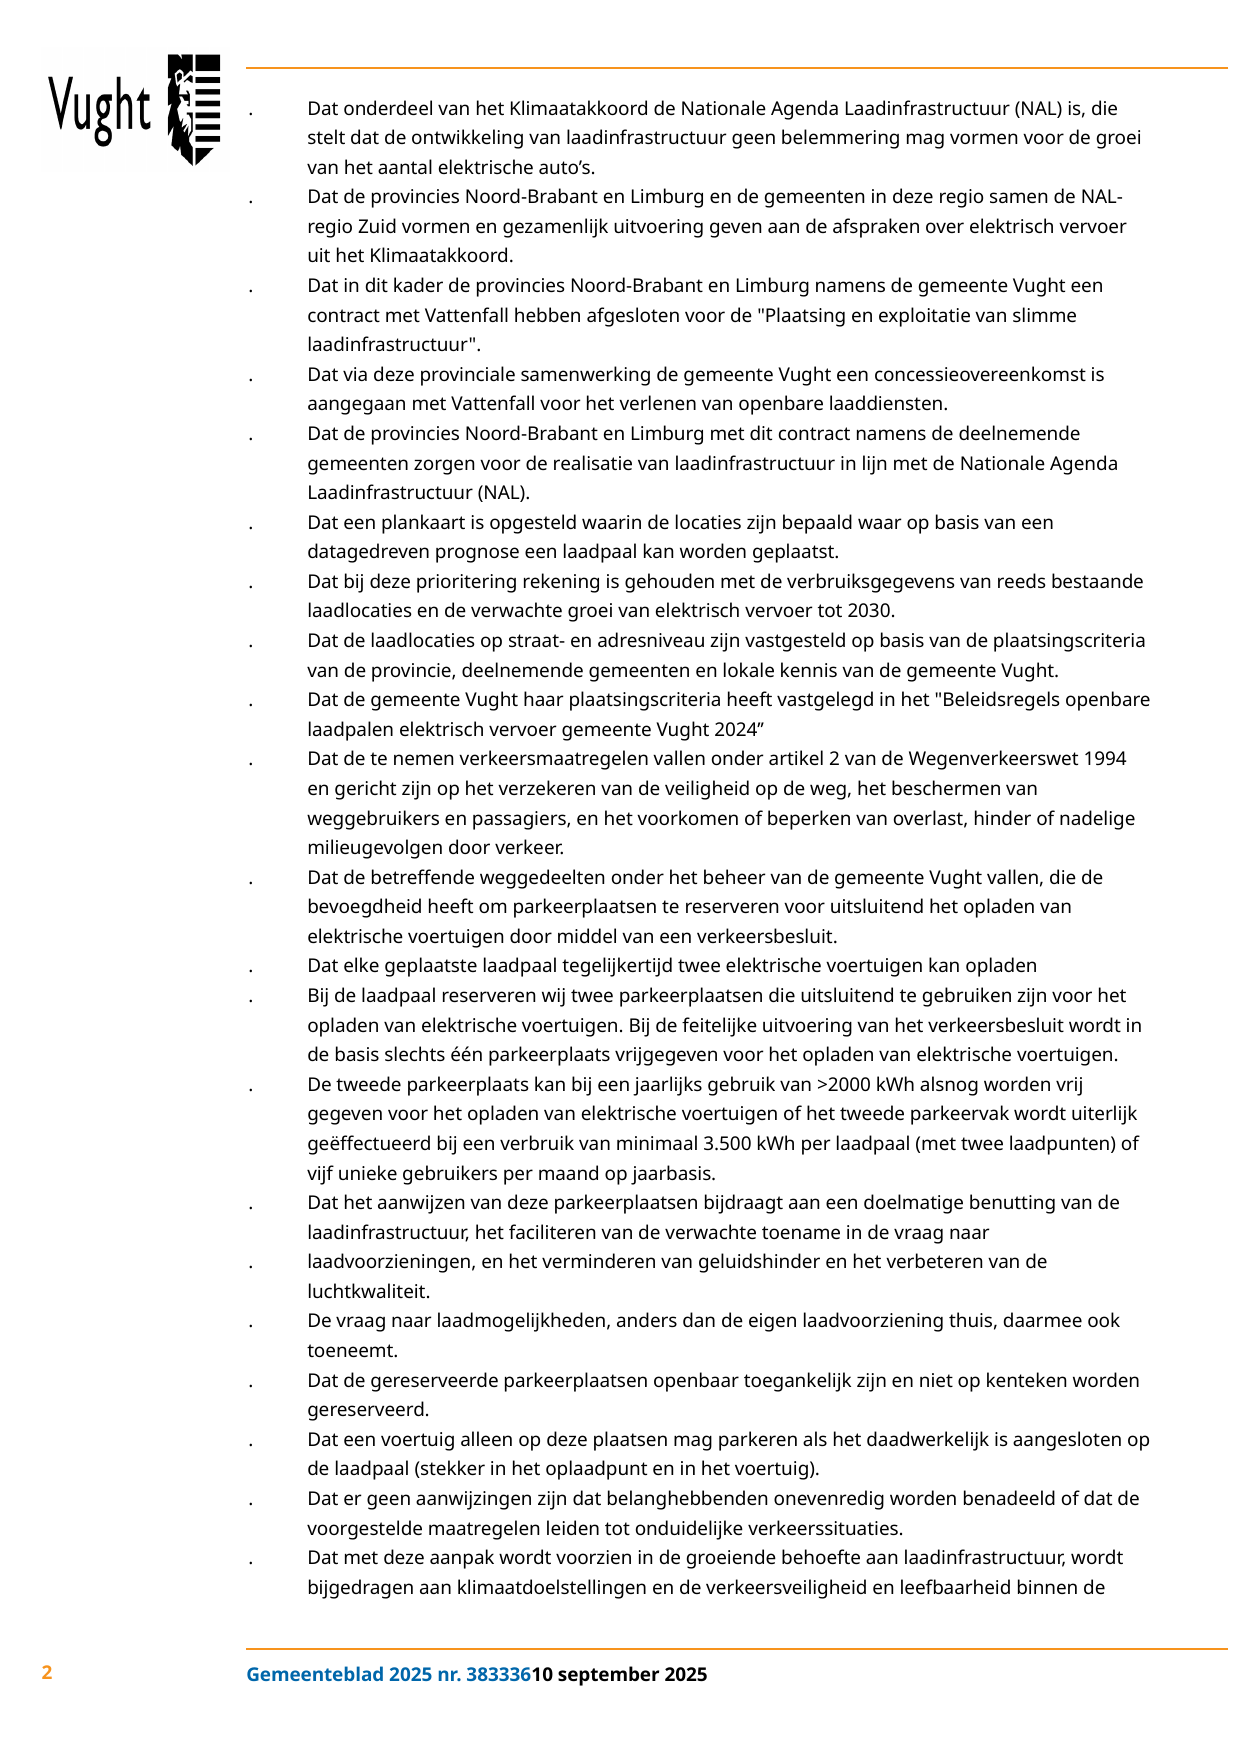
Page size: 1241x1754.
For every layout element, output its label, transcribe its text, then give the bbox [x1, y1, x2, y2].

list Dat de provincies Noord-Brabant en Limburg en de gemeenten in deze regio samen de NAL-regio Zuid vormen en gezamenlijk uitvoering geven aan de afspraken over elektrisch vervoer uit het Klimaatakkoord. [248, 183, 1152, 268]
list Bij de laadpaal reserveren wij twee parkeerplaatsen die uitsluitend te gebruiken zijn voor het opladen van elektrische voertuigen. Bij de feitelijke uitvoering van het verkeersbesluit wordt in de basis slechts één parkeerplaats vrijgegeven voor het opladen van elektrische voertuigen. [248, 982, 1152, 1067]
list Dat de betreffende weggedeelten onder het beheer van de gemeente Vught vallen, die de bevoegdheid heeft om parkeerplaatsen te reserveren voor uitsluitend het opladen van elektrische voertuigen door middel van een verkeersbesluit. [248, 864, 1152, 949]
list Dat in dit kader de provincies Noord-Brabant en Limburg namens de gemeente Vught een contract met Vattenfall hebben afgesloten voor de "Plaatsing en exploitatie van slimme laadinfrastructuur". [248, 272, 1152, 357]
list Dat de provincies Noord-Brabant en Limburg met dit contract namens de deelnemende gemeenten zorgen voor de realisatie van laadinfrastructuur in lijn met de Nationale Agenda Laadinfrastructuur (NAL). [248, 420, 1152, 505]
list Dat met deze aanpak wordt voorzien in de groeiende behoefte aan laadinfrastructuur, wordt bijgedragen aan klimaatdoelstellingen en de verkeersveiligheid en leefbaarheid binnen de [248, 1544, 1152, 1600]
list Dat een voertuig alleen op deze plaatsen mag parkeren als het daadwerkelijk is aangesloten op de laadpaal (stekker in het oplaadpunt en in het voertuig). [248, 1426, 1152, 1481]
list Dat onderdeel van het Klimaatakkoord de Nationale Agenda Laadinfrastructuur (NAL) is, die stelt dat de ontwikkeling van laadinfrastructuur geen belemmering mag vormen voor de groei van het aantal elektrische auto’s. [248, 95, 1152, 180]
list Dat de gemeente Vught haar plaatsingscriteria heeft vastgelegd in het "Beleidsregels openbare laadpalen elektrisch vervoer gemeente Vught 2024’’ [248, 686, 1152, 742]
list Dat de te nemen verkeersmaatregelen vallen onder artikel 2 van de Wegenverkeerswet 1994 en gericht zijn op het verzekeren van de veiligheid op de weg, het beschermen van weggebruikers en passagiers, en het voorkomen of beperken van overlast, hinder of nadelige milieugevolgen door verkeer. [248, 746, 1152, 860]
list Dat de laadlocaties op straat- en adresniveau zijn vastgesteld op basis van de plaatsingscriteria van de provincie, deelnemende gemeenten en lokale kennis van de gemeente Vught. [248, 627, 1152, 683]
list De vraag naar laadmogelijkheden, anders dan de eigen laadvoorziening thuis, daarmee ook toeneemt. [248, 1308, 1152, 1363]
picture [41, 47, 231, 172]
list Dat elke geplaatste laadpaal tegelijkertijd twee elektrische voertuigen kan opladen [248, 953, 1152, 978]
list Dat de gereserveerde parkeerplaatsen openbaar toegankelijk zijn en niet op kenteken worden gereserveerd. [248, 1367, 1152, 1422]
list De tweede parkeerplaats kan bij een jaarlijks gebruik van >2000 kWh alsnog worden vrij gegeven voor het opladen van elektrische voertuigen of het tweede parkeervak wordt uiterlijk geëffectueerd bij een verbruik van minimaal 3.500 kWh per laadpaal (met twee laadpunten) of vijf unieke gebruikers per maand op jaarbasis. [248, 1071, 1152, 1186]
list Dat bij deze prioritering rekening is gehouden met de verbruiksgegevens van reeds bestaande laadlocaties en de verwachte groei van elektrisch vervoer tot 2030. [248, 568, 1152, 623]
list Dat een plankaart is opgesteld waarin de locaties zijn bepaald waar op basis van een datagedreven prognose een laadpaal kan worden geplaatst. [248, 509, 1152, 564]
list Dat via deze provinciale samenwerking de gemeente Vught een concessieovereenkomst is aangegaan met Vattenfall voor het verlenen van openbare laaddiensten. [248, 361, 1152, 416]
list laadvoorzieningen, en het verminderen van geluidshinder en het verbeteren van de luchtkwaliteit. [248, 1248, 1152, 1304]
list Dat er geen aanwijzingen zijn dat belanghebbenden onevenredig worden benadeeld of dat de voorgestelde maatregelen leiden tot onduidelijke verkeerssituaties. [248, 1485, 1152, 1541]
list Dat het aanwijzen van deze parkeerplaatsen bijdraagt aan een doelmatige benutting van de laadinfrastructuur, het faciliteren van de verwachte toename in de vraag naar [248, 1189, 1152, 1245]
